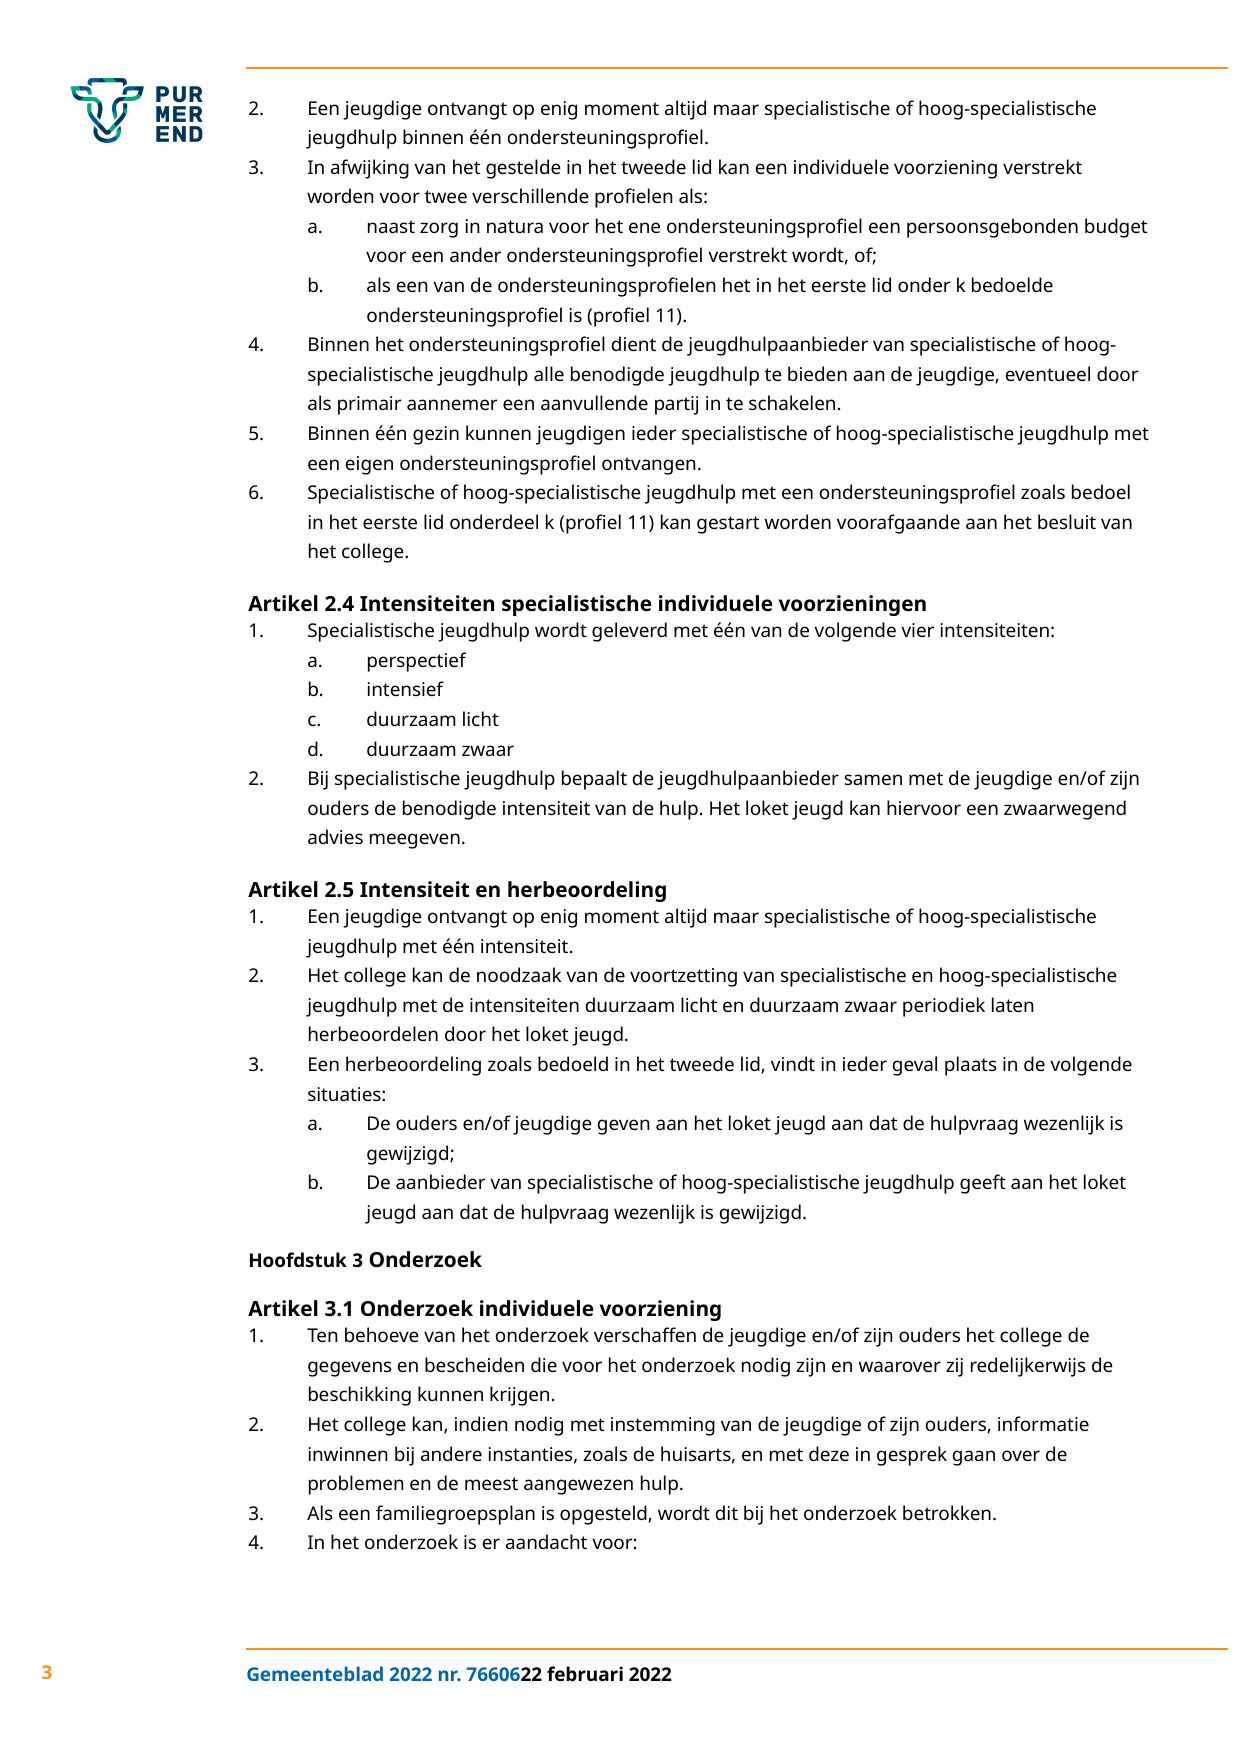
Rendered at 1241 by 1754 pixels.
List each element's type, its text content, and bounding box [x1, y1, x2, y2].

picture [41, 47, 231, 172]
list Binnen één gezin kunnen jeugdigen ieder specialistische of hoog-specialistische jeugdhulp met een eigen ondersteuningsprofiel ontvangen. [248, 420, 1152, 476]
list Het college kan, indien nodig met instemming van de jeugdige of zijn ouders, informatie inwinnen bij andere instanties, zoals de huisarts, en met deze in gesprek gaan over de problemen en de meest aangewezen hulp. [248, 1411, 1152, 1496]
list Bij specialistische jeugdhulp bepaalt de jeugdhulpaanbieder samen met de jeugdige en/of zijn ouders de benodigde intensiteit van de hulp. Het loket jeugd kan hiervoor een zwaarwegend advies meegeven. [248, 765, 1152, 850]
list naast zorg in natura voor het ene ondersteuningsprofiel een persoonsgebonden budget voor een ander ondersteuningsprofiel verstrekt wordt, of; [307, 213, 1152, 268]
text Artikel 3.1 Onderzoek individuele voorziening [248, 1294, 1152, 1322]
list Een herbeoordeling zoals bedoeld in het tweede lid, vindt in ieder geval plaats in de volgende situaties: [248, 1051, 1152, 1107]
list perspectief [307, 647, 1152, 673]
list als een van de ondersteuningsprofielen het in het eerste lid onder k bedoelde ondersteuningsprofiel is (profiel 11). [307, 272, 1152, 328]
list Een jeugdige ontvangt op enig moment altijd maar specialistische of hoog-specialistische jeugdhulp binnen één ondersteuningsprofiel. [248, 95, 1152, 150]
list Het college kan de noodzaak van de voortzetting van specialistische en hoog-specialistische jeugdhulp met de intensiteiten duurzaam licht en duurzaam zwaar periodiek laten herbeoordelen door het loket jeugd. [248, 962, 1152, 1047]
list De aanbieder van specialistische of hoog-specialistische jeugdhulp geeft aan het loket jeugd aan dat de hulpvraag wezenlijk is gewijzigd. [307, 1169, 1152, 1225]
list Ten behoeve van het onderzoek verschaffen de jeugdige en/of zijn ouders het college de gegevens en bescheiden die voor het onderzoek nodig zijn en waarover zij redelijkerwijs de beschikking kunnen krijgen. [248, 1322, 1152, 1407]
list Binnen het ondersteuningsprofiel dient de jeugdhulpaanbieder van specialistische of hoog-specialistische jeugdhulp alle benodigde jeugdhulp te bieden aan de jeugdige, eventueel door als primair aannemer een aanvullende partij in te schakelen. [248, 331, 1152, 416]
list Specialistische of hoog-specialistische jeugdhulp met een ondersteuningsprofiel zoals bedoel in het eerste lid onderdeel k (profiel 11) kan gestart worden voorafgaande aan het besluit van het college. [248, 479, 1152, 564]
list duurzaam licht [307, 706, 1152, 732]
list In afwijking van het gestelde in het tweede lid kan een individuele voorziening verstrekt worden voor twee verschillende profielen als: [248, 154, 1152, 209]
text Hoofdstuk 3 Onderzoek [248, 1245, 1152, 1273]
list intensief [307, 677, 1152, 702]
list In het onderzoek is er aandacht voor: [248, 1529, 1152, 1555]
list De ouders en/of jeugdige geven aan het loket jeugd aan dat de hulpvraag wezenlijk is gewijzigd; [307, 1110, 1152, 1166]
list Als een familiegroepsplan is opgesteld, wordt dit bij het onderzoek betrokken. [248, 1500, 1152, 1526]
text Artikel 2.4 Intensiteiten specialistische individuele voorzieningen [248, 589, 1152, 617]
list Specialistische jeugdhulp wordt geleverd met één van de volgende vier intensiteiten: [248, 617, 1152, 643]
list Een jeugdige ontvangt op enig moment altijd maar specialistische of hoog-specialistische jeugdhulp met één intensiteit. [248, 903, 1152, 959]
list duurzaam zwaar [307, 736, 1152, 761]
text Artikel 2.5 Intensiteit en herbeoordeling [248, 875, 1152, 903]
